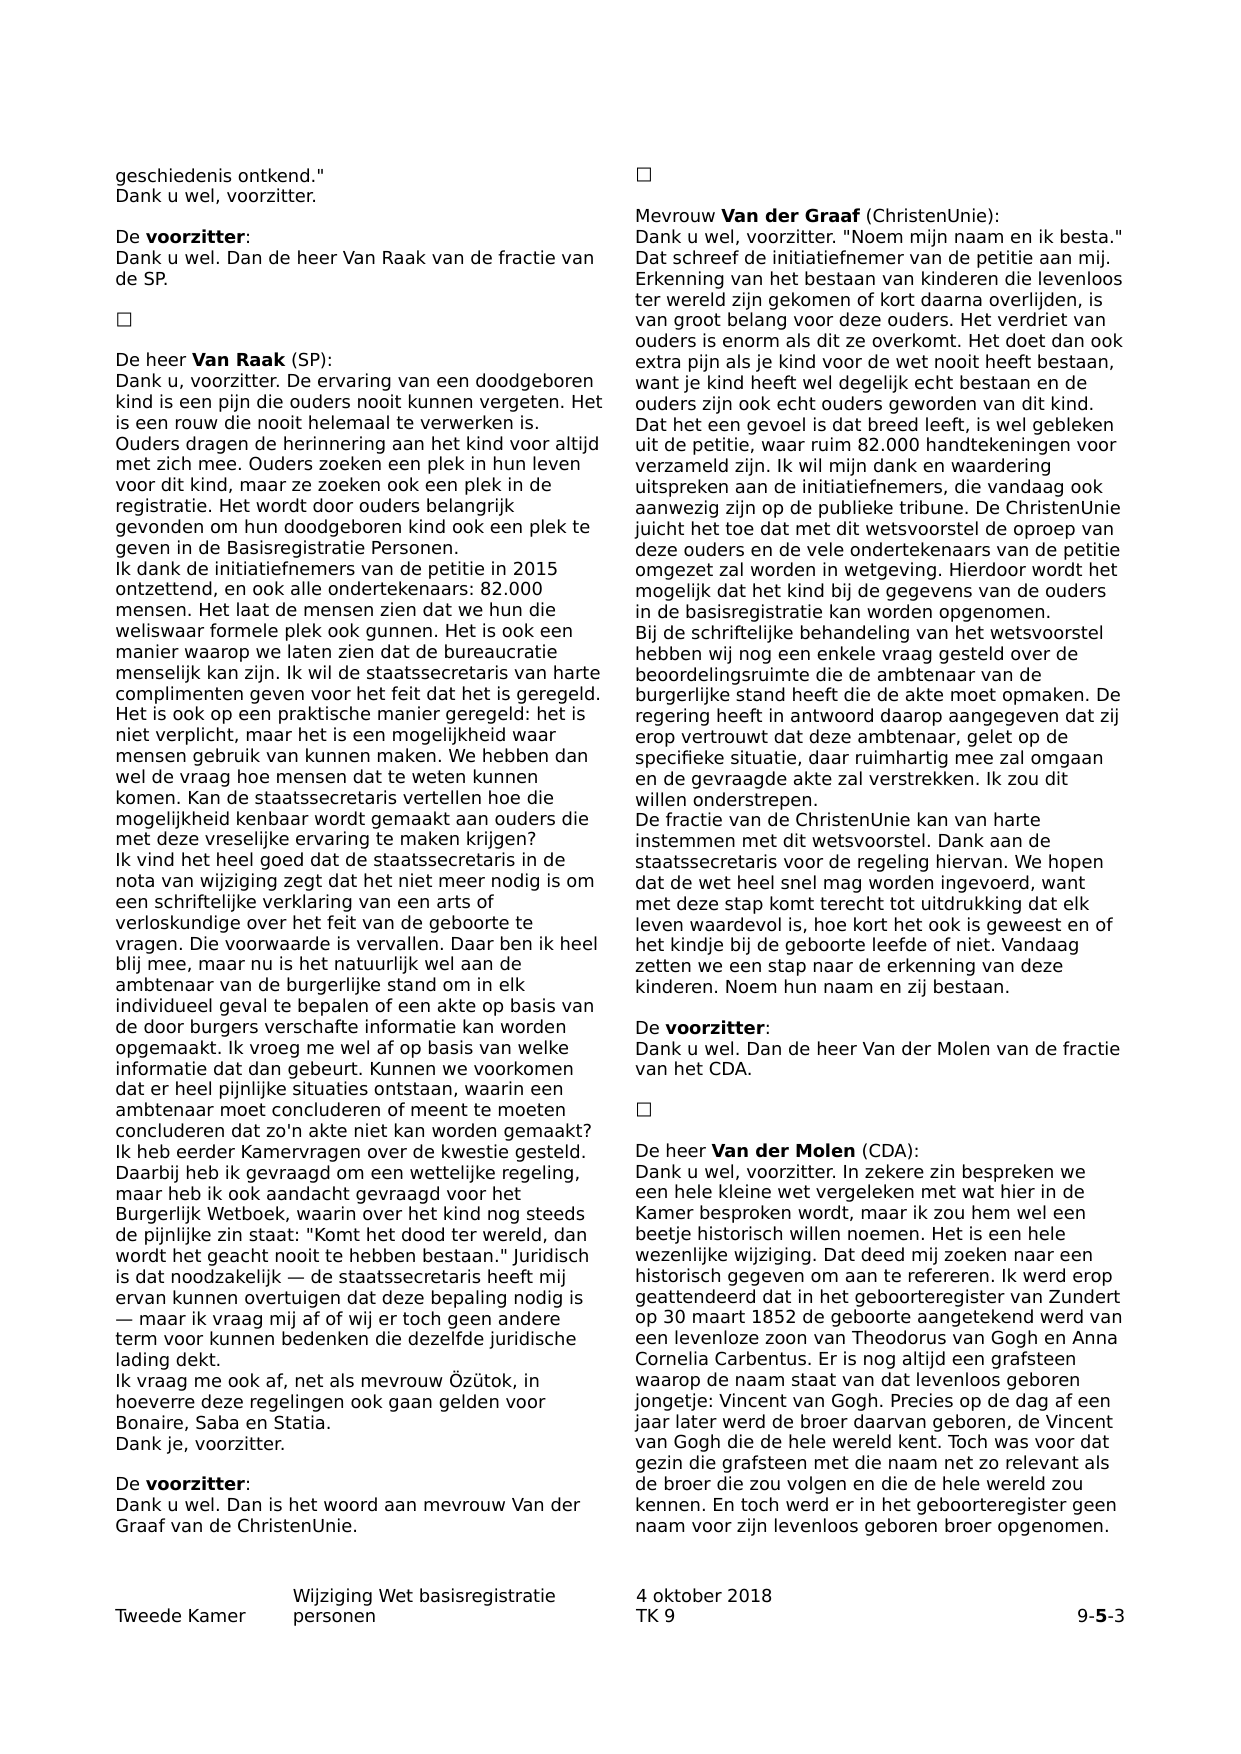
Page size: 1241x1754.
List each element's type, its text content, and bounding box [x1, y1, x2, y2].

text Mevrouw Van der Graaf (ChristenUnie): [635, 206, 1125, 227]
text De heer Van der Molen (CDA): [635, 1141, 1125, 1161]
text Dank u wel. Dan is het woord aan mevrouw Van der Graaf van de ChristenUnie. [115, 1495, 605, 1537]
text geschiedenis ontkend." [115, 165, 605, 186]
text De voorzitter: [635, 1018, 1125, 1038]
text Ik vind het heel goed dat de staatssecretaris in de nota van wijziging zegt dat het niet meer nodig is om een schriftelijke verklaring van een arts of verloskundige over het feit van de geboorte te vragen. Die voorwaarde is vervallen. Daar ben ik heel blij mee, maar nu is het natuurlijk wel aan de ambtenaar van de burgerlijke stand om in elk individueel geval te bepalen of een akte op basis van de door burgers verschafte informatie kan worden opgemaakt. Ik vroeg me wel af op basis van welke informatie dat dan gebeurt. Kunnen we voorkomen dat er heel pijnlijke situaties ontstaan, waarin een ambtenaar moet concluderen of meent te moeten concluderen dat zo'n akte niet kan worden gemaakt? [115, 850, 605, 1142]
text Dank u, voorzitter. De ervaring van een doodgeboren kind is een pijn die ouders nooit kunnen vergeten. Het is een rouw die nooit helemaal te verwerken is. Ouders dragen de herinnering aan het kind voor altijd met zich mee. Ouders zoeken een plek in hun leven voor dit kind, maar ze zoeken ook een plek in de registratie. Het wordt door ouders belangrijk gevonden om hun doodgeboren kind ook een plek te geven in de Basisregistratie Personen. [115, 371, 605, 558]
text ⬜ [635, 165, 1125, 186]
text ⬜ [115, 309, 605, 330]
text ⬜ [635, 1100, 1125, 1121]
text Dank u wel. Dan de heer Van der Molen van de fractie van het CDA. [635, 1038, 1125, 1080]
text De voorzitter: [115, 1474, 605, 1495]
text Dank je, voorzitter. [115, 1433, 605, 1454]
text Dank u wel. Dan de heer Van Raak van de fractie van de SP. [115, 248, 605, 289]
text Ik dank de initiatiefnemers van de petitie in 2015 ontzettend, en ook alle ondertekenaars: 82.000 mensen. Het laat de mensen zien dat we hun die weliswaar formele plek ook gunnen. Het is ook een manier waarop we laten zien dat de bureaucratie menselijk kan zijn. Ik wil de staatssecretaris van harte complimenten geven voor het feit dat het is geregeld. Het is ook op een praktische manier geregeld: het is niet verplicht, maar het is een mogelijkheid waar mensen gebruik van kunnen maken. We hebben dan wel de vraag hoe mensen dat te weten kunnen komen. Kan de staatssecretaris vertellen hoe die mogelijkheid kenbaar wordt gemaakt aan ouders die met deze vreselijke ervaring te maken krijgen? [115, 558, 605, 850]
text Dank u wel, voorzitter. [115, 186, 605, 207]
text Dank u wel, voorzitter. In zekere zin bespreken we een hele kleine wet vergeleken met wat hier in de Kamer besproken wordt, maar ik zou hem wel een beetje historisch willen noemen. Het is een hele wezenlijke wijziging. Dat deed mij zoeken naar een historisch gegeven om aan te refereren. Ik werd erop geattendeerd dat in het geboorteregister van Zundert op 30 maart 1852 de geboorte aangetekend werd van een levenloze zoon van Theodorus van Gogh en Anna Cornelia Carbentus. Er is nog altijd een grafsteen waarop de naam staat van dat levenloos geboren jongetje: Vincent van Gogh. Precies op de dag af een jaar later werd de broer daarvan geboren, de Vincent van Gogh die de hele wereld kent. Toch was voor dat gezin die grafsteen met die naam net zo relevant als de broer die zou volgen en die de hele wereld zou kennen. En toch werd er in het geboorteregister geen naam voor zijn levenloos geboren broer opgenomen. [635, 1161, 1125, 1536]
text Bij de schriftelijke behandeling van het wetsvoorstel hebben wij nog een enkele vraag gesteld over de beoordelingsruimte die de ambtenaar van de burgerlijke stand heeft die de akte moet opmaken. De regering heeft in antwoord daarop aangegeven dat zij erop vertrouwt dat deze ambtenaar, gelet op de specifieke situatie, daar ruimhartig mee zal omgaan en de gevraagde akte zal verstrekken. Ik zou dit willen onderstrepen. [635, 623, 1125, 810]
text Ik vraag me ook af, net als mevrouw Özütok, in hoeverre deze regelingen ook gaan gelden voor Bonaire, Saba en Statia. [115, 1371, 605, 1433]
text Ik heb eerder Kamervragen over de kwestie gesteld. Daarbij heb ik gevraagd om een wettelijke regeling, maar heb ik ook aandacht gevraagd voor het Burgerlijk Wetboek, waarin over het kind nog steeds de pijnlijke zin staat: "Komt het dood ter wereld, dan wordt het geacht nooit te hebben bestaan." Juridisch is dat noodzakelijk — de staatssecretaris heeft mij ervan kunnen overtuigen dat deze bepaling nodig is — maar ik vraag mij af of wij er toch geen andere term voor kunnen bedenken die dezelfde juridische lading dekt. [115, 1142, 605, 1371]
text De heer Van Raak (SP): [115, 350, 605, 371]
text De fractie van de ChristenUnie kan van harte instemmen met dit wetsvoorstel. Dank aan de staatssecretaris voor de regeling hiervan. We hopen dat de wet heel snel mag worden ingevoerd, want met deze stap komt terecht tot uitdrukking dat elk leven waardevol is, hoe kort het ook is geweest en of het kindje bij de geboorte leefde of niet. Vandaag zetten we een stap naar de erkenning van deze kinderen. Noem hun naam en zij bestaan. [635, 810, 1125, 998]
text Dank u wel, voorzitter. "Noem mijn naam en ik besta." Dat schreef de initiatiefnemer van de petitie aan mij. Erkenning van het bestaan van kinderen die levenloos ter wereld zijn gekomen of kort daarna overlijden, is van groot belang voor deze ouders. Het verdriet van ouders is enorm als dit ze overkomt. Het doet dan ook extra pijn als je kind voor de wet nooit heeft bestaan, want je kind heeft wel degelijk echt bestaan en de ouders zijn ook echt ouders geworden van dit kind. Dat het een gevoel is dat breed leeft, is wel gebleken uit de petitie, waar ruim 82.000 handtekeningen voor verzameld zijn. Ik wil mijn dank en waardering uitspreken aan de initiatiefnemers, die vandaag ook aanwezig zijn op de publieke tribune. De ChristenUnie juicht het toe dat met dit wetsvoorstel de oproep van deze ouders en de vele ondertekenaars van de petitie omgezet zal worden in wetgeving. Hierdoor wordt het mogelijk dat het kind bij de gegevens van de ouders in de basisregistratie kan worden opgenomen. [635, 227, 1125, 623]
text De voorzitter: [115, 227, 605, 248]
